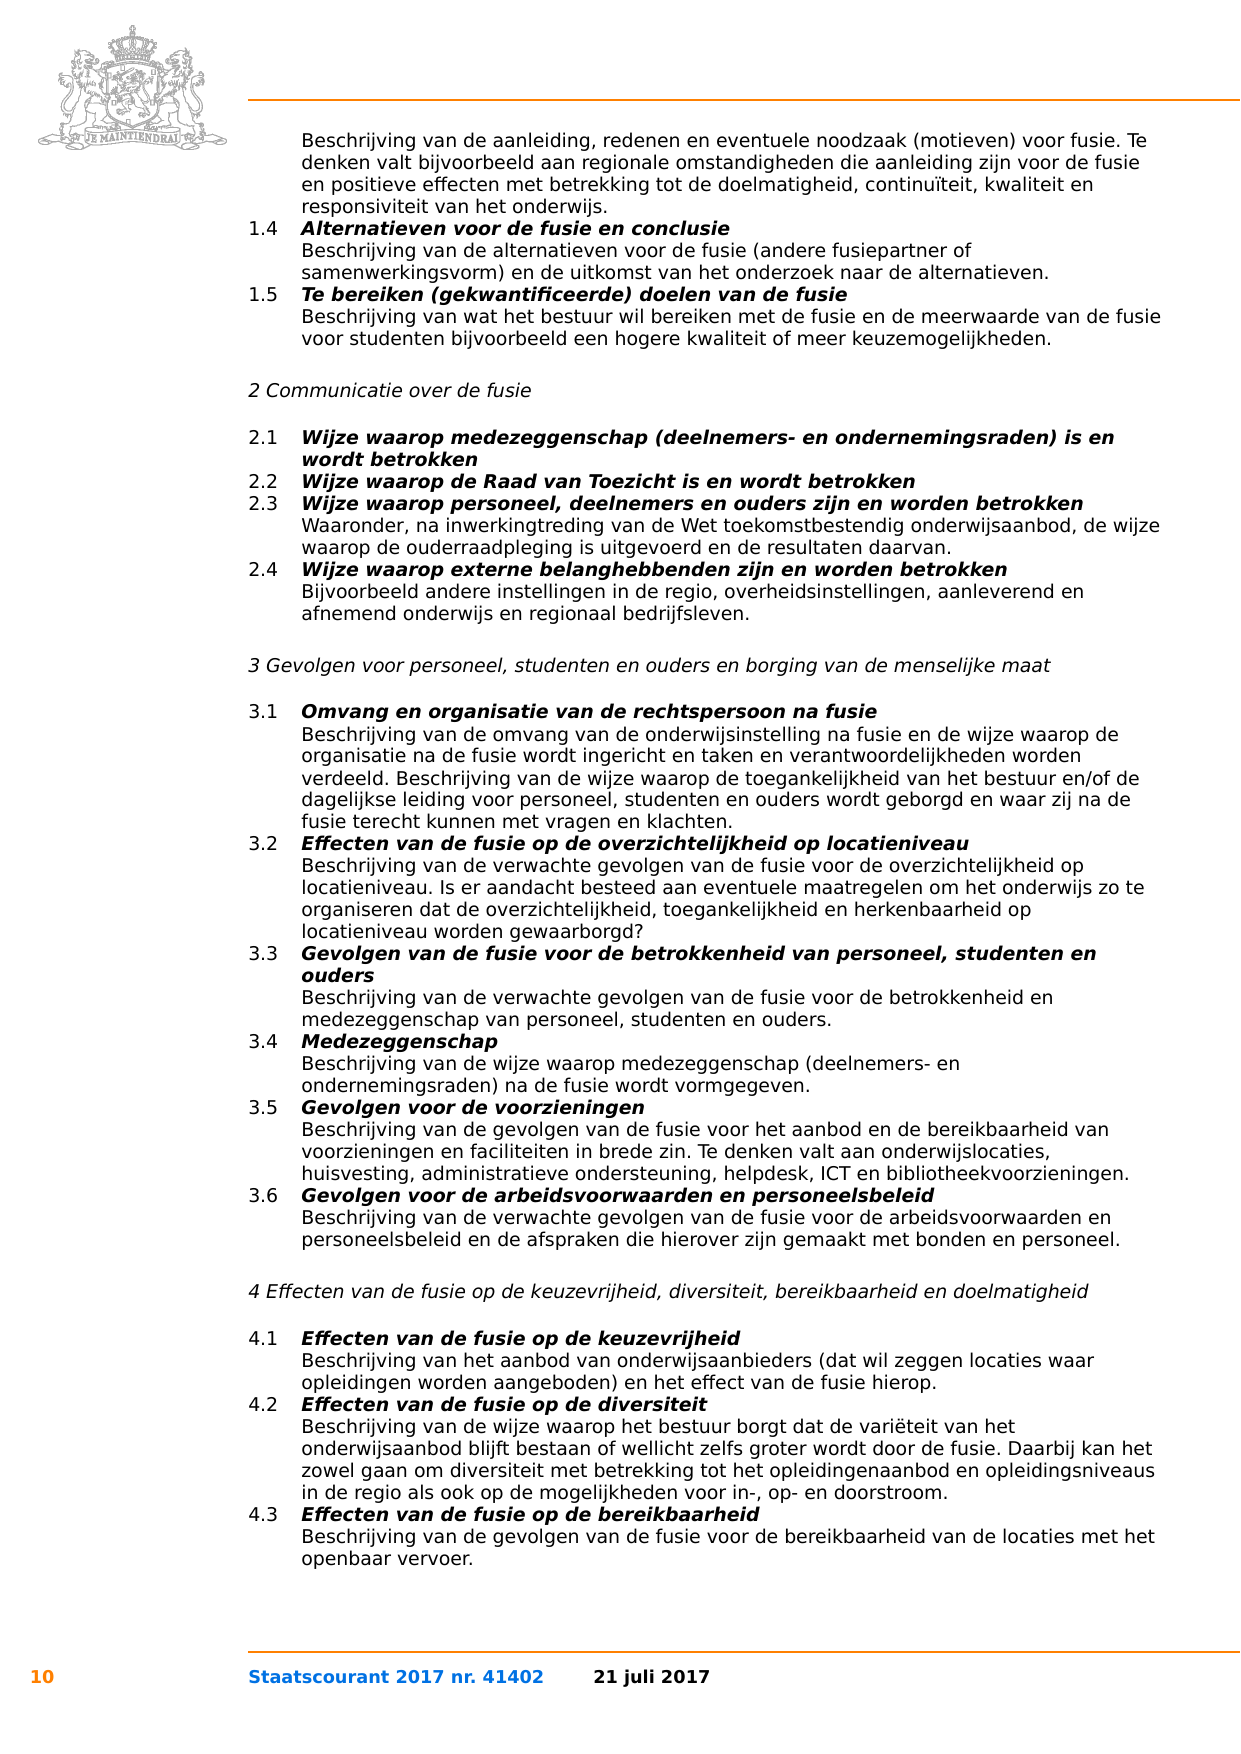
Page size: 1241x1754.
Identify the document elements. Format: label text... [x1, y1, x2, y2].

text Beschrijving van het aanbod van onderwijsaanbieders (dat wil zeggen locaties waar opleidingen worden aangeboden) en het effect van de fusie hierop. [301, 1350, 1163, 1394]
text 4.1 Effecten van de fusie op de keuzevrijheid [248, 1328, 1163, 1350]
text Beschrijving van de verwachte gevolgen van de fusie voor de betrokkenheid en medezeggenschap van personeel, studenten en ouders. [301, 987, 1163, 1031]
picture [38, 25, 227, 150]
text 3.6 Gevolgen voor de arbeidsvoorwaarden en personeelsbeleid [248, 1185, 1163, 1207]
text Waaronder, na inwerkingtreding van de Wet toekomstbestendig onderwijsaanbod, de wijze waarop de ouderraadpleging is uitgevoerd en de resultaten daarvan. [301, 514, 1163, 558]
text 3.2 Effecten van de fusie op de overzichtelijkheid op locatieniveau [248, 833, 1163, 855]
text Beschrijving van de verwachte gevolgen van de fusie voor de overzichtelijkheid op locatieniveau. Is er aandacht besteed aan eventuele maatregelen om het onderwijs zo te organiseren dat de overzichtelijkheid, toegankelijkheid en herkenbaarheid op locatieniveau worden gewaarborgd? [301, 855, 1163, 943]
text Beschrijving van de wijze waarop het bestuur borgt dat de variëteit van het onderwijsaanbod blijft bestaan of wellicht zelfs groter wordt door de fusie. Daarbij kan het zowel gaan om diversiteit met betrekking tot het opleidingenaanbod en opleidingsniveaus in de regio als ook op de mogelijkheden voor in-, op- en doorstroom. [301, 1416, 1163, 1504]
text Beschrijving van de omvang van de onderwijsinstelling na fusie en de wijze waarop de organisatie na de fusie wordt ingericht en taken en verantwoordelijkheden worden verdeeld. Beschrijving van de wijze waarop de toegankelijkheid van het bestuur en/of de dagelijkse leiding voor personeel, studenten en ouders wordt geborgd en waar zij na de fusie terecht kunnen met vragen en klachten. [301, 723, 1163, 833]
text Beschrijving van de gevolgen van de fusie voor de bereikbaarheid van de locaties met het openbaar vervoer. [301, 1526, 1163, 1570]
subtitle 4 Effecten van de fusie op de keuzevrijheid, diversiteit, bereikbaarheid en doelmatigheid [248, 1281, 1163, 1303]
text 4.3 Effecten van de fusie op de bereikbaarheid [248, 1504, 1163, 1526]
text 4.2 Effecten van de fusie op de diversiteit [248, 1394, 1163, 1416]
text 3.5 Gevolgen voor de voorzieningen [248, 1097, 1163, 1119]
text 1.4 Alternatieven voor de fusie en conclusie [248, 218, 1163, 240]
text Bijvoorbeeld andere instellingen in de regio, overheidsinstellingen, aanleverend en afnemend onderwijs en regionaal bedrijfsleven. [301, 581, 1163, 624]
subtitle 3 Gevolgen voor personeel, studenten en ouders en borging van de menselijke maat [248, 654, 1163, 676]
text 2.4 Wijze waarop externe belanghebbenden zijn en worden betrokken [248, 558, 1163, 581]
text 3.4 Medezeggenschap [248, 1031, 1163, 1053]
subtitle 2 Communicatie over de fusie [248, 380, 1163, 402]
text Beschrijving van de gevolgen van de fusie voor het aanbod en de bereikbaarheid van voorzieningen en faciliteiten in brede zin. Te denken valt aan onderwijslocaties, huisvesting, administratieve ondersteuning, helpdesk, ICT en bibliotheekvoorzieningen. [301, 1119, 1163, 1185]
text Beschrijving van de alternatieven voor de fusie (andere fusiepartner of samenwerkingsvorm) en de uitkomst van het onderzoek naar de alternatieven. [301, 240, 1163, 284]
text 2.1 Wijze waarop medezeggenschap (deelnemers- en ondernemingsraden) is en wordt betrokken [248, 427, 1163, 471]
text Beschrijving van wat het bestuur wil bereiken met de fusie en de meerwaarde van de fusie voor studenten bijvoorbeeld een hogere kwaliteit of meer keuzemogelijkheden. [301, 306, 1163, 350]
text 2.2 Wijze waarop de Raad van Toezicht is en wordt betrokken [248, 471, 1163, 493]
text 2.3 Wijze waarop personeel, deelnemers en ouders zijn en worden betrokken [248, 493, 1163, 514]
text Beschrijving van de wijze waarop medezeggenschap (deelnemers- en ondernemingsraden) na de fusie wordt vormgegeven. [301, 1053, 1163, 1097]
text 3.1 Omvang en organisatie van de rechtspersoon na fusie [248, 701, 1163, 723]
text Beschrijving van de aanleiding, redenen en eventuele noodzaak (motieven) voor fusie. Te denken valt bijvoorbeeld aan regionale omstandigheden die aanleiding zijn voor de fusie en positieve effecten met betrekking tot de doelmatigheid, continuïteit, kwaliteit en responsiviteit van het onderwijs. [301, 130, 1163, 218]
text 1.5 Te bereiken (gekwantificeerde) doelen van de fusie [248, 284, 1163, 306]
text 3.3 Gevolgen van de fusie voor de betrokkenheid van personeel, studenten en ouders [248, 943, 1163, 987]
text Beschrijving van de verwachte gevolgen van de fusie voor de arbeidsvoorwaarden en personeelsbeleid en de afspraken die hierover zijn gemaakt met bonden en personeel. [301, 1207, 1163, 1251]
